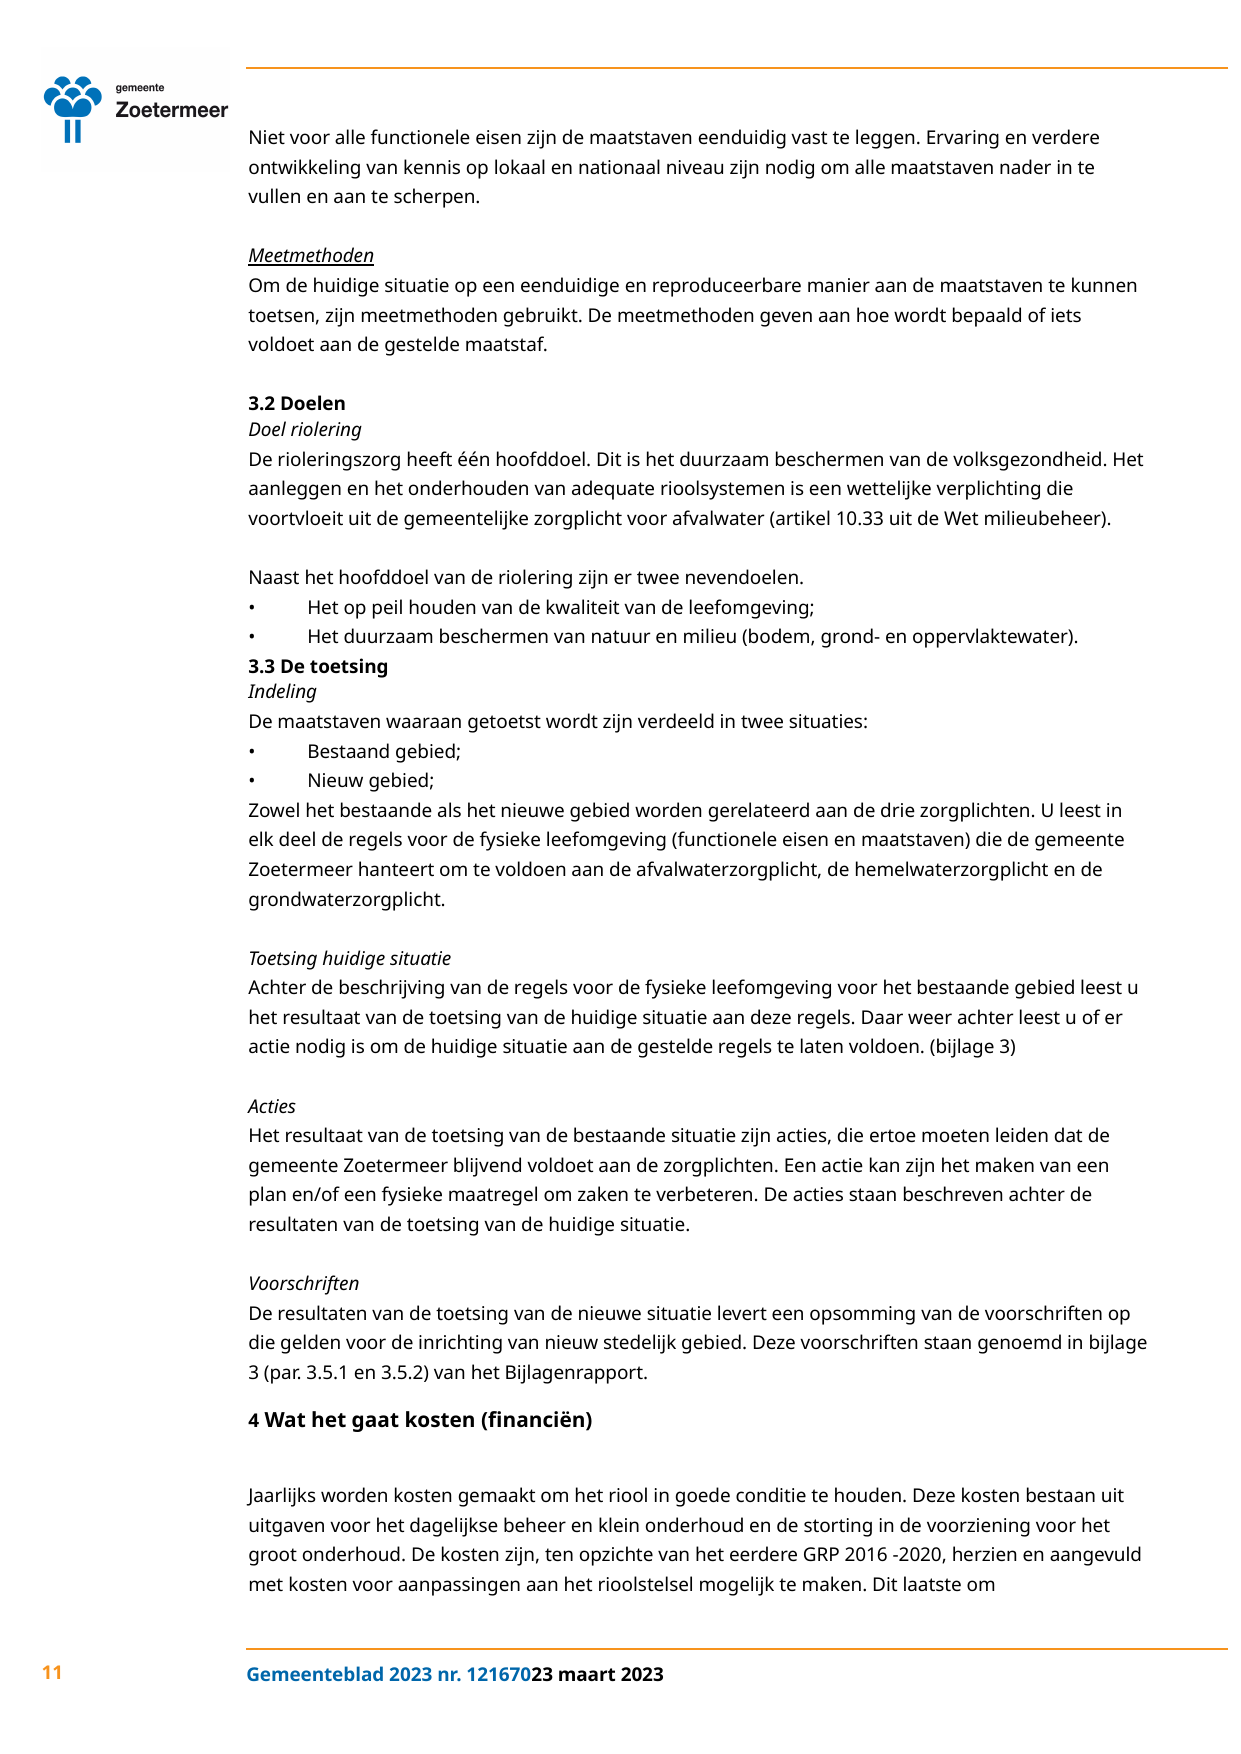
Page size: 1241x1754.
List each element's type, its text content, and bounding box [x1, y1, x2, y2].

list Nieuw gebied; [248, 767, 1152, 793]
list Het duurzaam beschermen van natuur en milieu (bodem, grond- en oppervlaktewater). [248, 623, 1152, 649]
text 3.2 Doelen [248, 391, 1152, 416]
text 4 Wat het gaat kosten (financiën) [248, 1405, 1152, 1433]
text De rioleringszorg heeft één hoofddoel. Dit is het duurzaam beschermen van de volksgezondheid. Het aanleggen en het onderhouden van adequate rioolsystemen is een wettelijke verplichting die voortvloeit uit de gemeentelijke zorgplicht voor afvalwater (artikel 10.33 uit de Wet milieubeheer). [248, 446, 1152, 531]
text Naast het hoofddoel van de riolering zijn er twee nevendoelen. [248, 564, 1152, 590]
picture [41, 47, 231, 172]
text Om de huidige situatie op een eenduidige en reproduceerbare manier aan de maatstaven te kunnen toetsen, zijn meetmethoden gebruikt. De meetmethoden geven aan hoe wordt bepaald of iets voldoet aan de gestelde maatstaf. [248, 272, 1152, 357]
text Acties [248, 1093, 1152, 1119]
text Het resultaat van de toetsing van de bestaande situatie zijn acties, die ertoe moeten leiden dat de gemeente Zoetermeer blijvend voldoet aan de zorgplichten. Een actie kan zijn het maken van een plan en/of een fysieke maatregel om zaken te verbeteren. De acties staan beschreven achter de resultaten van de toetsing van de huidige situatie. [248, 1122, 1152, 1237]
text Achter de beschrijving van de regels voor de fysieke leefomgeving voor het bestaande gebied leest u het resultaat van de toetsing van de huidige situatie aan deze regels. Daar weer achter leest u of er actie nodig is om de huidige situatie aan de gestelde regels te laten voldoen. (bijlage 3) [248, 974, 1152, 1059]
text Toetsing huidige situatie [248, 945, 1152, 971]
list Het op peil houden van de kwaliteit van de leefomgeving; [248, 594, 1152, 619]
text Indeling [248, 679, 1152, 704]
text Meetmethoden [248, 243, 1152, 268]
text De resultaten van de toetsing van de nieuwe situatie levert een opsomming van de voorschriften op die gelden voor de inrichting van nieuw stedelijk gebied. Deze voorschriften staan genoemd in bijlage 3 (par. 3.5.1 en 3.5.2) van het Bijlagenrapport. [248, 1300, 1152, 1385]
text De maatstaven waaraan getoetst wordt zijn verdeeld in twee situaties: [248, 708, 1152, 734]
text Voorschriften [248, 1270, 1152, 1296]
list Bestaand gebied; [248, 738, 1152, 764]
text Doel riolering [248, 416, 1152, 442]
text Zowel het bestaande als het nieuwe gebied worden gerelateerd aan de drie zorgplichten. U leest in elk deel de regels voor de fysieke leefomgeving (functionele eisen en maatstaven) die de gemeente Zoetermeer hanteert om te voldoen aan de afvalwaterzorgplicht, de hemelwaterzorgplicht en de grondwaterzorgplicht. [248, 797, 1152, 912]
text 3.3 De toetsing [248, 653, 1152, 679]
text Niet voor alle functionele eisen zijn de maatstaven eenduidig vast te leggen. Ervaring en verdere ontwikkeling van kennis op lokaal en nationaal niveau zijn nodig om alle maatstaven nader in te vullen en aan te scherpen. [248, 124, 1152, 209]
text Jaarlijks worden kosten gemaakt om het riool in goede conditie te houden. Deze kosten bestaan uit uitgaven voor het dagelijkse beheer en klein onderhoud en de storting in de voorziening voor het groot onderhoud. De kosten zijn, ten opzichte van het eerdere GRP 2016 -2020, herzien en aangevuld met kosten voor aanpassingen aan het rioolstelsel mogelijk te maken. Dit laatste om [248, 1482, 1152, 1597]
